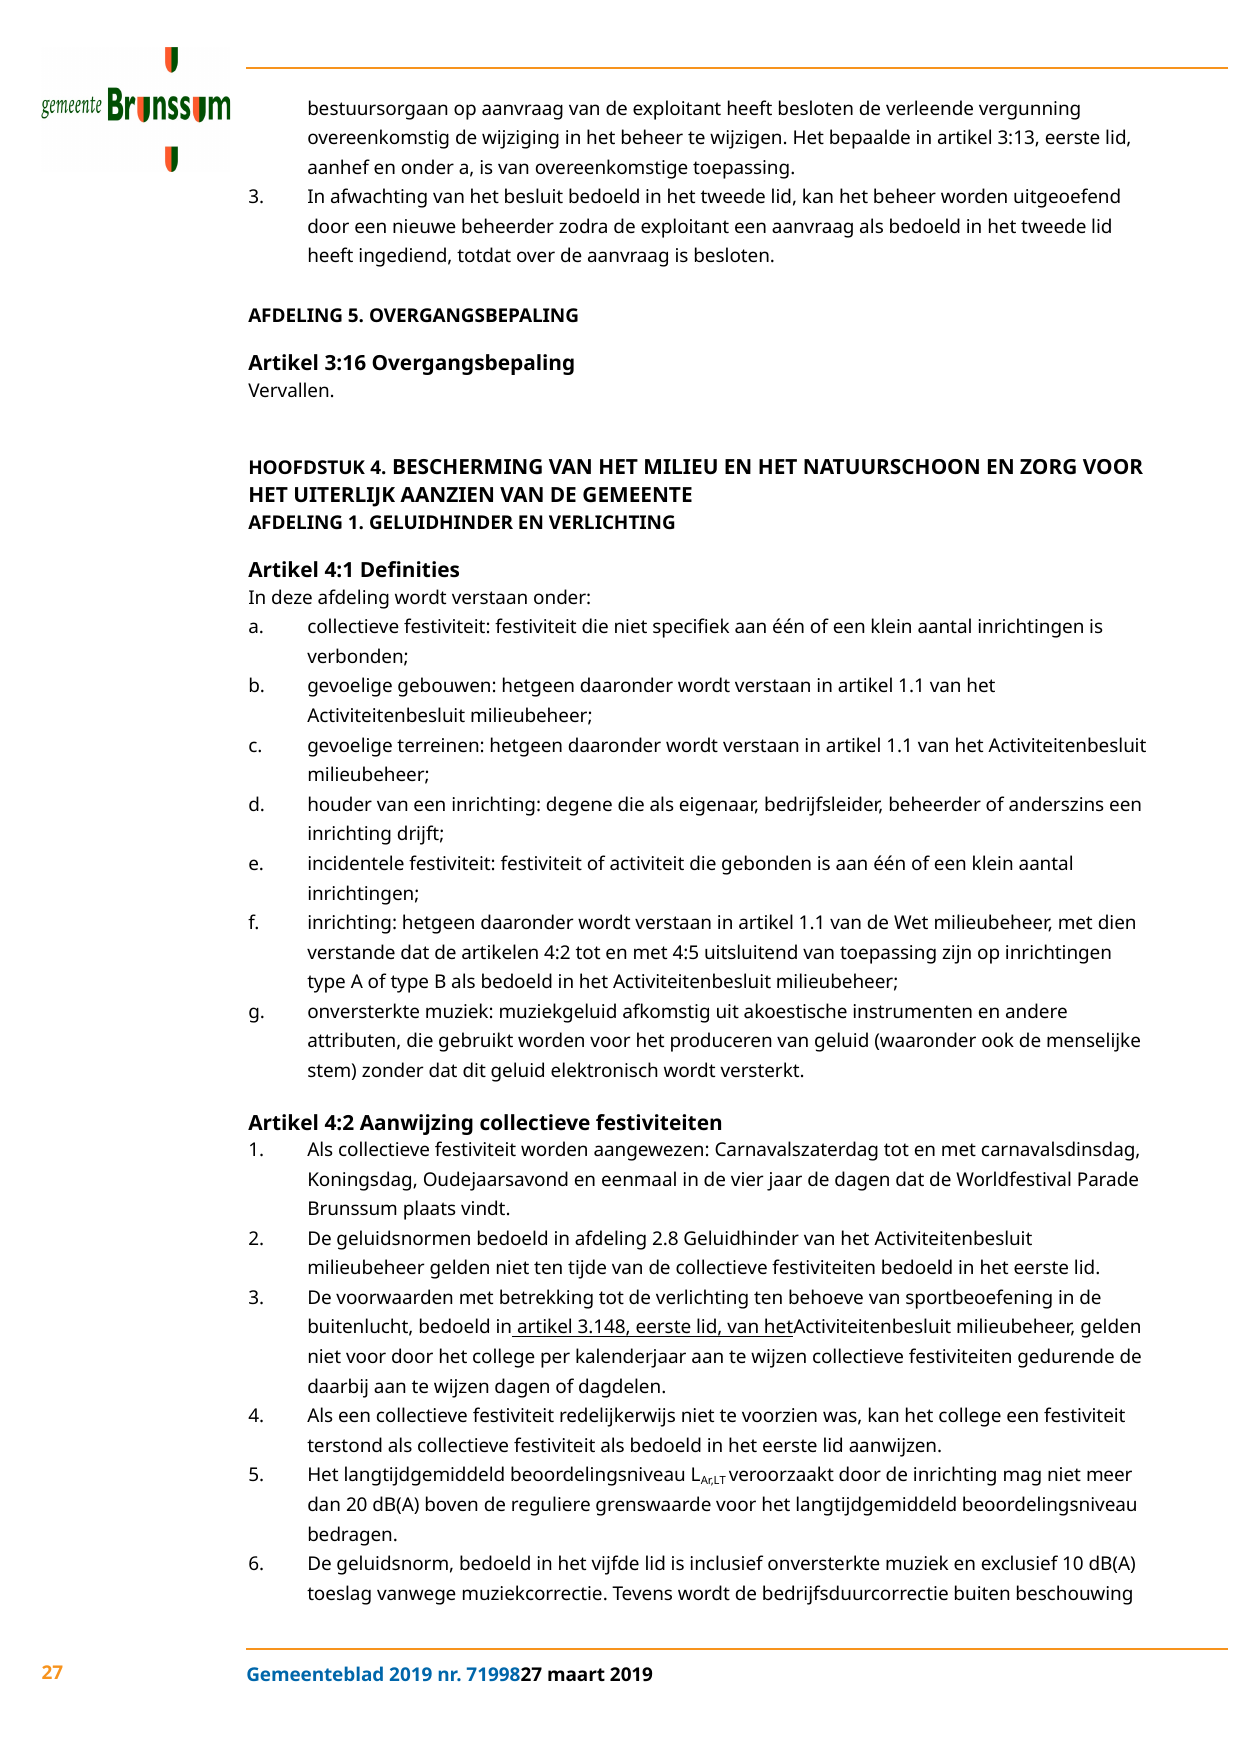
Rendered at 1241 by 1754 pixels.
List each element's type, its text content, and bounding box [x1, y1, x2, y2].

list Als een collectieve festiviteit redelijkerwijs niet te voorzien was, kan het college een festiviteit terstond als collectieve festiviteit als bedoeld in het eerste lid aanwijzen. [248, 1402, 1152, 1458]
list gevoelige gebouwen: hetgeen daaronder wordt verstaan in artikel 1.1 van het Activiteitenbesluit milieubeheer; [248, 673, 1152, 728]
text Artikel 4:2 Aanwijzing collectieve festiviteiten [248, 1108, 1152, 1136]
list onversterkte muziek: muziekgeluid afkomstig uit akoestische instrumenten en andere attributen, die gebruikt worden voor het produceren van geluid (waaronder ook de menselijke stem) zonder dat dit geluid elektronisch wordt versterkt. [248, 998, 1152, 1083]
text In deze afdeling wordt verstaan onder: [248, 584, 1152, 610]
list De geluidsnormen bedoeld in afdeling 2.8 Geluidhinder van het Activiteitenbesluit milieubeheer gelden niet ten tijde van de collectieve festiviteiten bedoeld in het eerste lid. [248, 1225, 1152, 1280]
list incidentele festiviteit: festiviteit of activiteit die gebonden is aan één of een klein aantal inrichtingen; [248, 850, 1152, 906]
list bestuursorgaan op aanvraag van de exploitant heeft besloten de verleende vergunning overeenkomstig de wijziging in het beheer te wijzigen. Het bepaalde in artikel 3:13, eerste lid, aanhef en onder a, is van overeenkomstige toepassing. [248, 95, 1152, 180]
list collectieve festiviteit: festiviteit die niet specifiek aan één of een klein aantal inrichtingen is verbonden; [248, 613, 1152, 669]
list houder van een inrichting: degene die als eigenaar, bedrijfsleider, beheerder of anderszins een inrichting drijft; [248, 791, 1152, 846]
list In afwachting van het besluit bedoeld in het tweede lid, kan het beheer worden uitgeoefend door een nieuwe beheerder zodra de exploitant een aanvraag als bedoeld in het tweede lid heeft ingediend, totdat over de aanvraag is besloten. [248, 183, 1152, 268]
text AFDELING 1. GELUIDHINDER EN VERLICHTING [248, 509, 1152, 535]
list inrichting: hetgeen daaronder wordt verstaan in artikel 1.1 van de Wet milieubeheer, met dien verstande dat de artikelen 4:2 tot en met 4:5 uitsluitend van toepassing zijn op inrichtingen type A of type B als bedoeld in het Activiteitenbesluit milieubeheer; [248, 909, 1152, 994]
text Artikel 4:1 Definities [248, 556, 1152, 584]
list De geluidsnorm, bedoeld in het vijfde lid is inclusief onversterkte muziek en exclusief 10 dB(A) toeslag vanwege muziekcorrectie. Tevens wordt de bedrijfsduurcorrectie buiten beschouwing [248, 1550, 1152, 1606]
text AFDELING 5. OVERGANGSBEPALING [248, 302, 1152, 328]
list Als collectieve festiviteit worden aangewezen: Carnavalszaterdag tot en met carnavalsdinsdag, Koningsdag, Oudejaarsavond en eenmaal in de vier jaar de dagen dat de Worldfestival Parade Brunssum plaats vindt. [248, 1136, 1152, 1221]
text Artikel 3:16 Overgangsbepaling [248, 348, 1152, 377]
list gevoelige terreinen: hetgeen daaronder wordt verstaan in artikel 1.1 van het Activiteitenbesluit milieubeheer; [248, 732, 1152, 787]
list De voorwaarden met betrekking tot de verlichting ten behoeve van sportbeoefening in de buitenlucht, bedoeld in artikel 3.148, eerste lid, van hetActiviteitenbesluit milieubeheer, gelden niet voor door het college per kalenderjaar aan te wijzen collectieve festiviteiten gedurende de daarbij aan te wijzen dagen of dagdelen. [248, 1284, 1152, 1398]
list Het langtijdgemiddeld beoordelingsniveau LAr,LT veroorzaakt door de inrichting mag niet meer dan 20 dB(A) boven de reguliere grenswaarde voor het langtijdgemiddeld beoordelingsniveau bedragen. [248, 1462, 1152, 1546]
text HOOFDSTUK 4. BESCHERMING VAN HET MILIEU EN HET NATUURSCHOON EN ZORG VOOR HET UITERLIJK AANZIEN VAN DE GEMEENTE [248, 452, 1152, 509]
text Vervallen. [248, 377, 1152, 403]
picture [41, 47, 231, 172]
